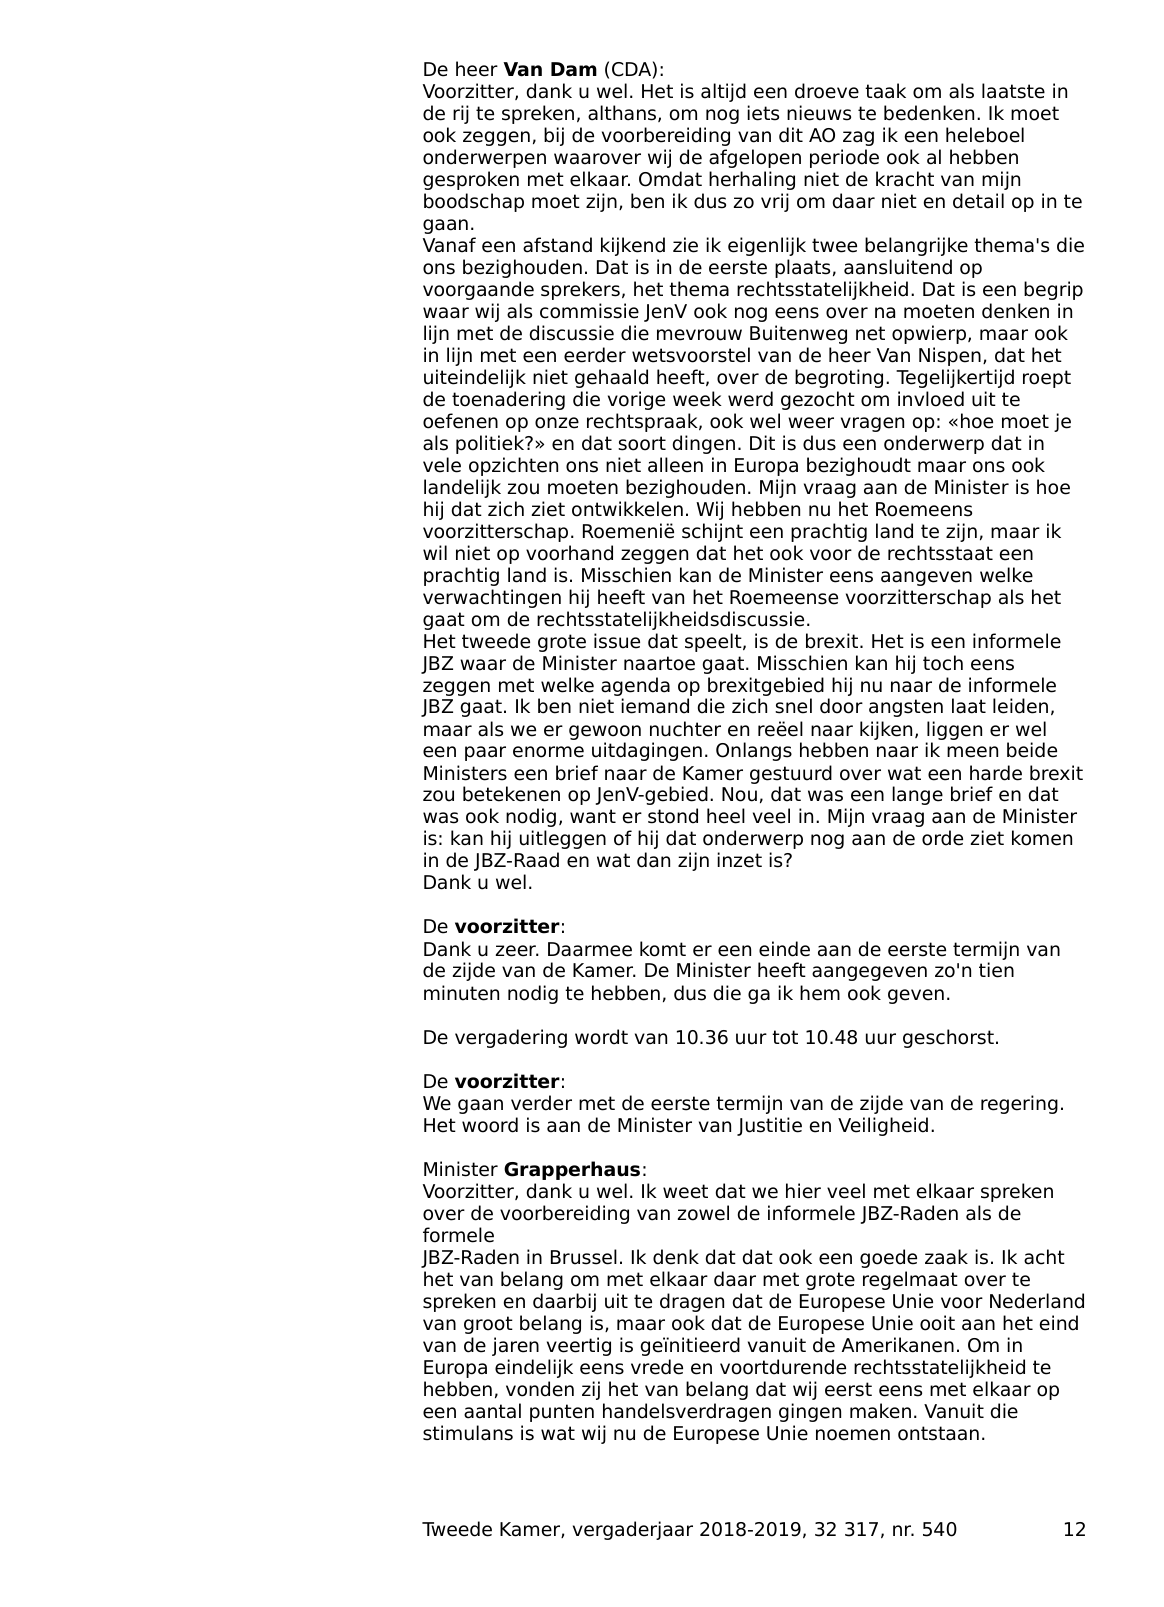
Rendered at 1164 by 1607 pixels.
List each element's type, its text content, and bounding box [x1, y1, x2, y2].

text De heer Van Dam (CDA): [422, 59, 1087, 81]
text We gaan verder met de eerste termijn van de zijde van de regering. Het woord is aan de Minister van Justitie en Veiligheid. [422, 1093, 1087, 1137]
text Voorzitter, dank u wel. Ik weet dat we hier veel met elkaar spreken over de voorbereiding van zowel de informele JBZ-Raden als de formele [422, 1181, 1087, 1247]
text Minister Grapperhaus: [422, 1159, 1087, 1181]
text JBZ-Raden in Brussel. Ik denk dat dat ook een goede zaak is. Ik acht het van belang om met elkaar daar met grote regelmaat over te spreken en daarbij uit te dragen dat de Europese Unie voor Nederland van groot belang is, maar ook dat de Europese Unie ooit aan het eind van de jaren veertig is geïnitieerd vanuit de Amerikanen. Om in Europa eindelijk eens vrede en voortdurende rechtsstatelijkheid te hebben, vonden zij het van belang dat wij eerst eens met elkaar op een aantal punten handelsverdragen gingen maken. Vanuit die stimulans is wat wij nu de Europese Unie noemen ontstaan. [422, 1247, 1087, 1444]
text Dank u wel. [422, 872, 1087, 894]
text Voorzitter, dank u wel. Het is altijd een droeve taak om als laatste in de rij te spreken, althans, om nog iets nieuws te bedenken. Ik moet ook zeggen, bij de voorbereiding van dit AO zag ik een heleboel onderwerpen waarover wij de afgelopen periode ook al hebben gesproken met elkaar. Omdat herhaling niet de kracht van mijn boodschap moet zijn, ben ik dus zo vrij om daar niet en detail op in te gaan. [422, 81, 1087, 235]
text Dank u zeer. Daarmee komt er een einde aan de eerste termijn van de zijde van de Kamer. De Minister heeft aangegeven zo'n tien minuten nodig te hebben, dus die ga ik hem ook geven. [422, 938, 1087, 1004]
text Het tweede grote issue dat speelt, is de brexit. Het is een informele JBZ waar de Minister naartoe gaat. Misschien kan hij toch eens zeggen met welke agenda op brexitgebied hij nu naar de informele JBZ gaat. Ik ben niet iemand die zich snel door angsten laat leiden, maar als we er gewoon nuchter en reëel naar kijken, liggen er wel een paar enorme uitdagingen. Onlangs hebben naar ik meen beide Ministers een brief naar de Kamer gestuurd over wat een harde brexit zou betekenen op JenV-gebied. Nou, dat was een lange brief en dat was ook nodig, want er stond heel veel in. Mijn vraag aan de Minister is: kan hij uitleggen of hij dat onderwerp nog aan de orde ziet komen in de JBZ-Raad en wat dan zijn inzet is? [422, 631, 1087, 872]
text Vanaf een afstand kijkend zie ik eigenlijk twee belangrijke thema's die ons bezighouden. Dat is in de eerste plaats, aansluitend op voorgaande sprekers, het thema rechtsstatelijkheid. Dat is een begrip waar wij als commissie JenV ook nog eens over na moeten denken in lijn met de discussie die mevrouw Buitenweg net opwierp, maar ook in lijn met een eerder wetsvoorstel van de heer Van Nispen, dat het uiteindelijk niet gehaald heeft, over de begroting. Tegelijkertijd roept de toenadering die vorige week werd gezocht om invloed uit te oefenen op onze rechtspraak, ook wel weer vragen op: «hoe moet je als politiek?» en dat soort dingen. Dit is dus een onderwerp dat in vele opzichten ons niet alleen in Europa bezighoudt maar ons ook landelijk zou moeten bezighouden. Mijn vraag aan de Minister is hoe hij dat zich ziet ontwikkelen. Wij hebben nu het Roemeens voorzitterschap. Roemenië schijnt een prachtig land te zijn, maar ik wil niet op voorhand zeggen dat het ook voor de rechtsstaat een prachtig land is. Misschien kan de Minister eens aangeven welke verwachtingen hij heeft van het Roemeense voorzitterschap als het gaat om de rechtsstatelijkheidsdiscussie. [422, 235, 1087, 631]
text De voorzitter: [422, 916, 1087, 938]
text De voorzitter: [422, 1071, 1087, 1093]
text De vergadering wordt van 10.36 uur tot 10.48 uur geschorst. [422, 1027, 1087, 1048]
